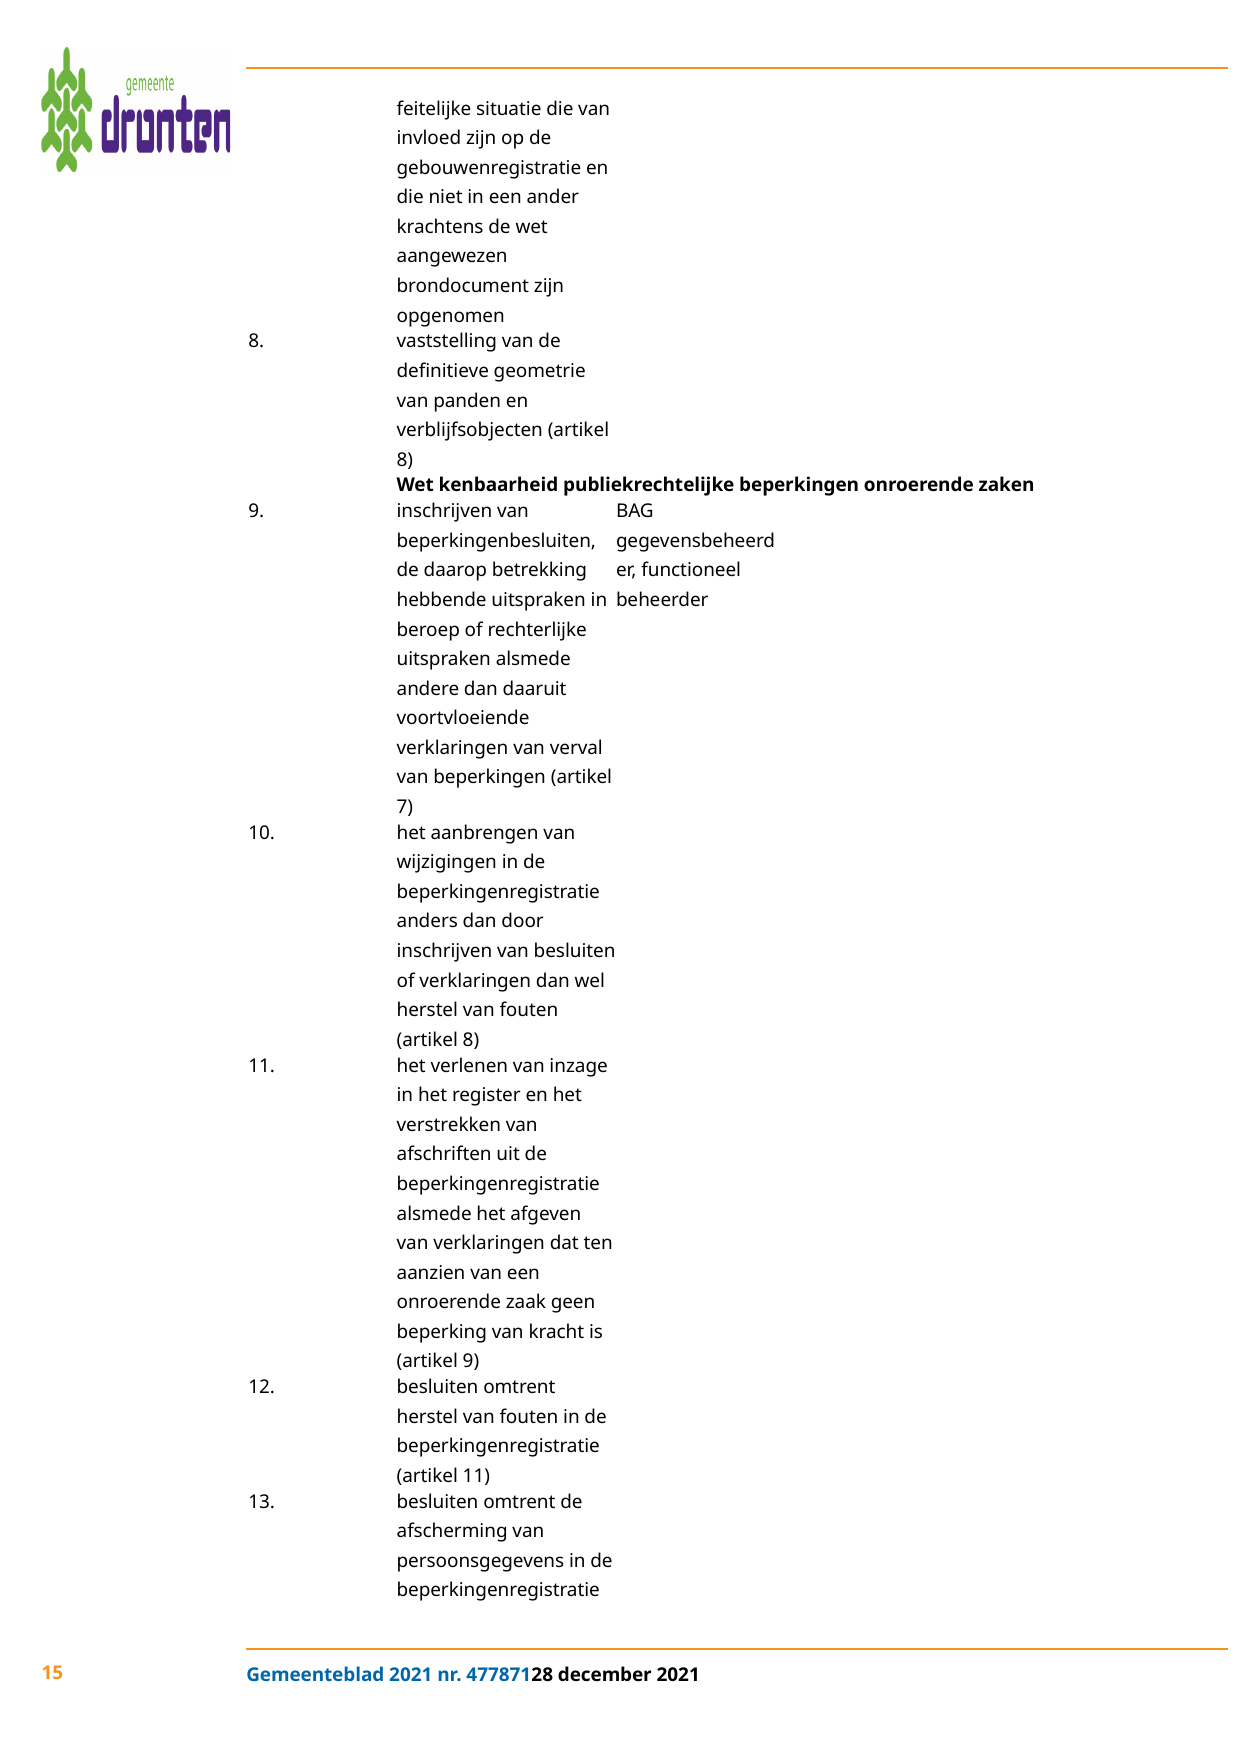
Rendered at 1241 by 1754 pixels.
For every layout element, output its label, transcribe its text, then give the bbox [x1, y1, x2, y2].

table_cell [784, 498, 1152, 1602]
table_cell 11. [248, 1052, 396, 1373]
table_cell 8. [248, 328, 396, 472]
table_cell 12. [248, 1373, 396, 1488]
table_cell [784, 95, 1152, 472]
table_cell Wet kenbaarheid publiekrechtelijke beperkingen onroerende zaken [396, 472, 1152, 497]
table_cell vaststelling van de definitieve geometrie van panden en verblijfsobjecten (artikel 8) [396, 328, 616, 472]
table_cell besluiten omtrent de afscherming van persoonsgegevens in de beperkingenregistratie [396, 1488, 616, 1602]
table_cell [248, 95, 396, 328]
table_cell besluiten omtrent herstel van fouten in de beperkingenregistratie (artikel 11) [396, 1373, 616, 1488]
table_cell 10. [248, 819, 396, 1052]
picture [41, 47, 231, 172]
table_cell BAG gegevensbeheerder, functioneel beheerder [616, 498, 784, 1602]
table_cell 9. [248, 498, 396, 819]
table_cell 13. [248, 1488, 396, 1602]
table_cell [248, 472, 396, 497]
table_cell het aanbrengen van wijzigingen in de beperkingenregistratie anders dan door inschrijven van besluiten of verklaringen dan wel herstel van fouten (artikel 8) [396, 819, 616, 1052]
table_cell het verlenen van inzage in het register en het verstrekken van afschriften uit de beperkingenregistratie alsmede het afgeven van verklaringen dat ten aanzien van een onroerende zaak geen beperking van kracht is (artikel 9) [396, 1052, 616, 1373]
table_cell inschrijven van beperkingenbesluiten, de daarop betrekking hebbende uitspraken in beroep of rechterlijke uitspraken alsmede andere dan daaruit voortvloeiende verklaringen van verval van beperkingen (artikel 7) [396, 498, 616, 819]
table_cell feitelijke situatie die van invloed zijn op de gebouwenregistratie en die niet in een ander krachtens de wet aangewezen brondocument zijn opgenomen [396, 95, 616, 328]
table_cell [616, 95, 784, 472]
